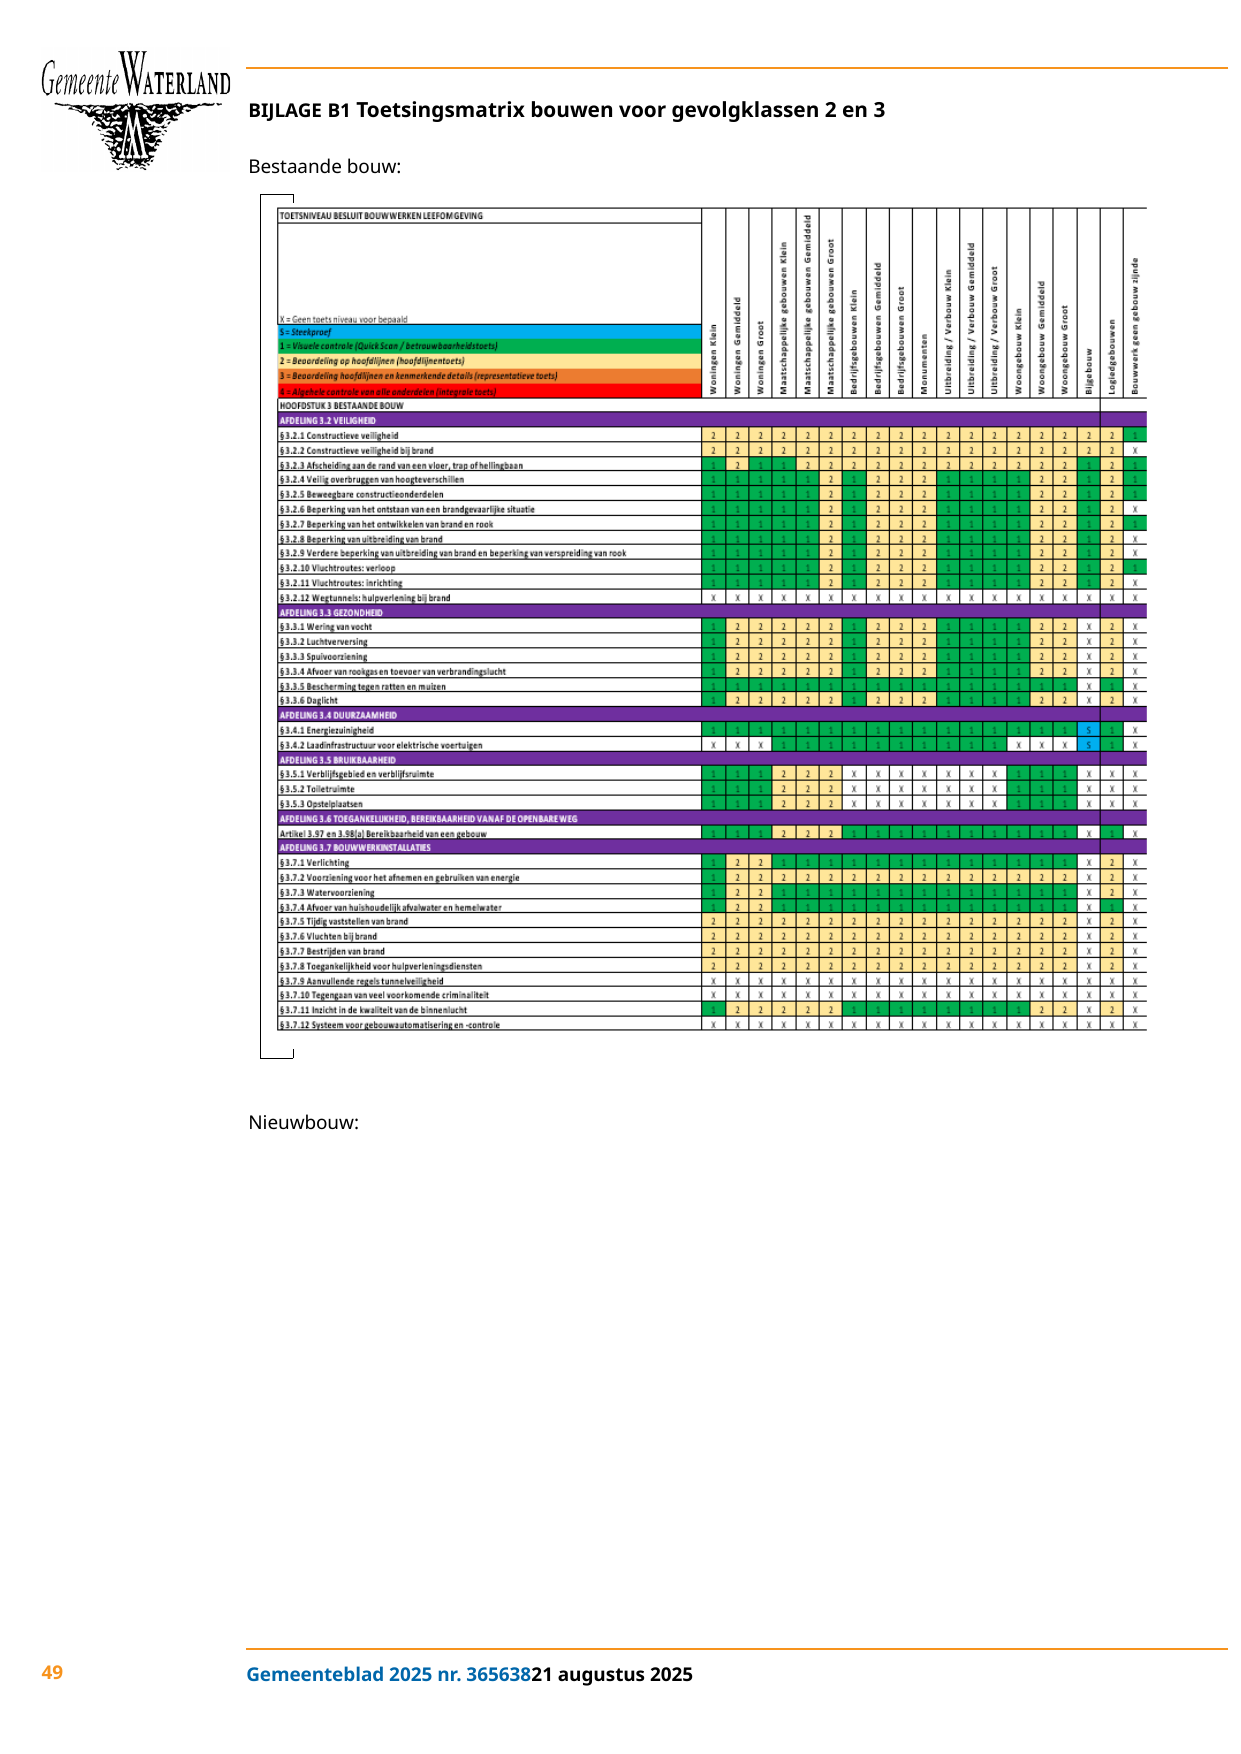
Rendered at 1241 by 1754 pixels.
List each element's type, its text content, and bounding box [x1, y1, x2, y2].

picture [41, 47, 231, 172]
text BIJLAGE B1 Toetsingsmatrix bouwen voor gevolgklassen 2 en 3 [248, 95, 1152, 123]
text Bestaande bouw: [248, 153, 1152, 179]
text Nieuwbouw: [248, 1109, 1152, 1134]
picture [268, 203, 1155, 1049]
